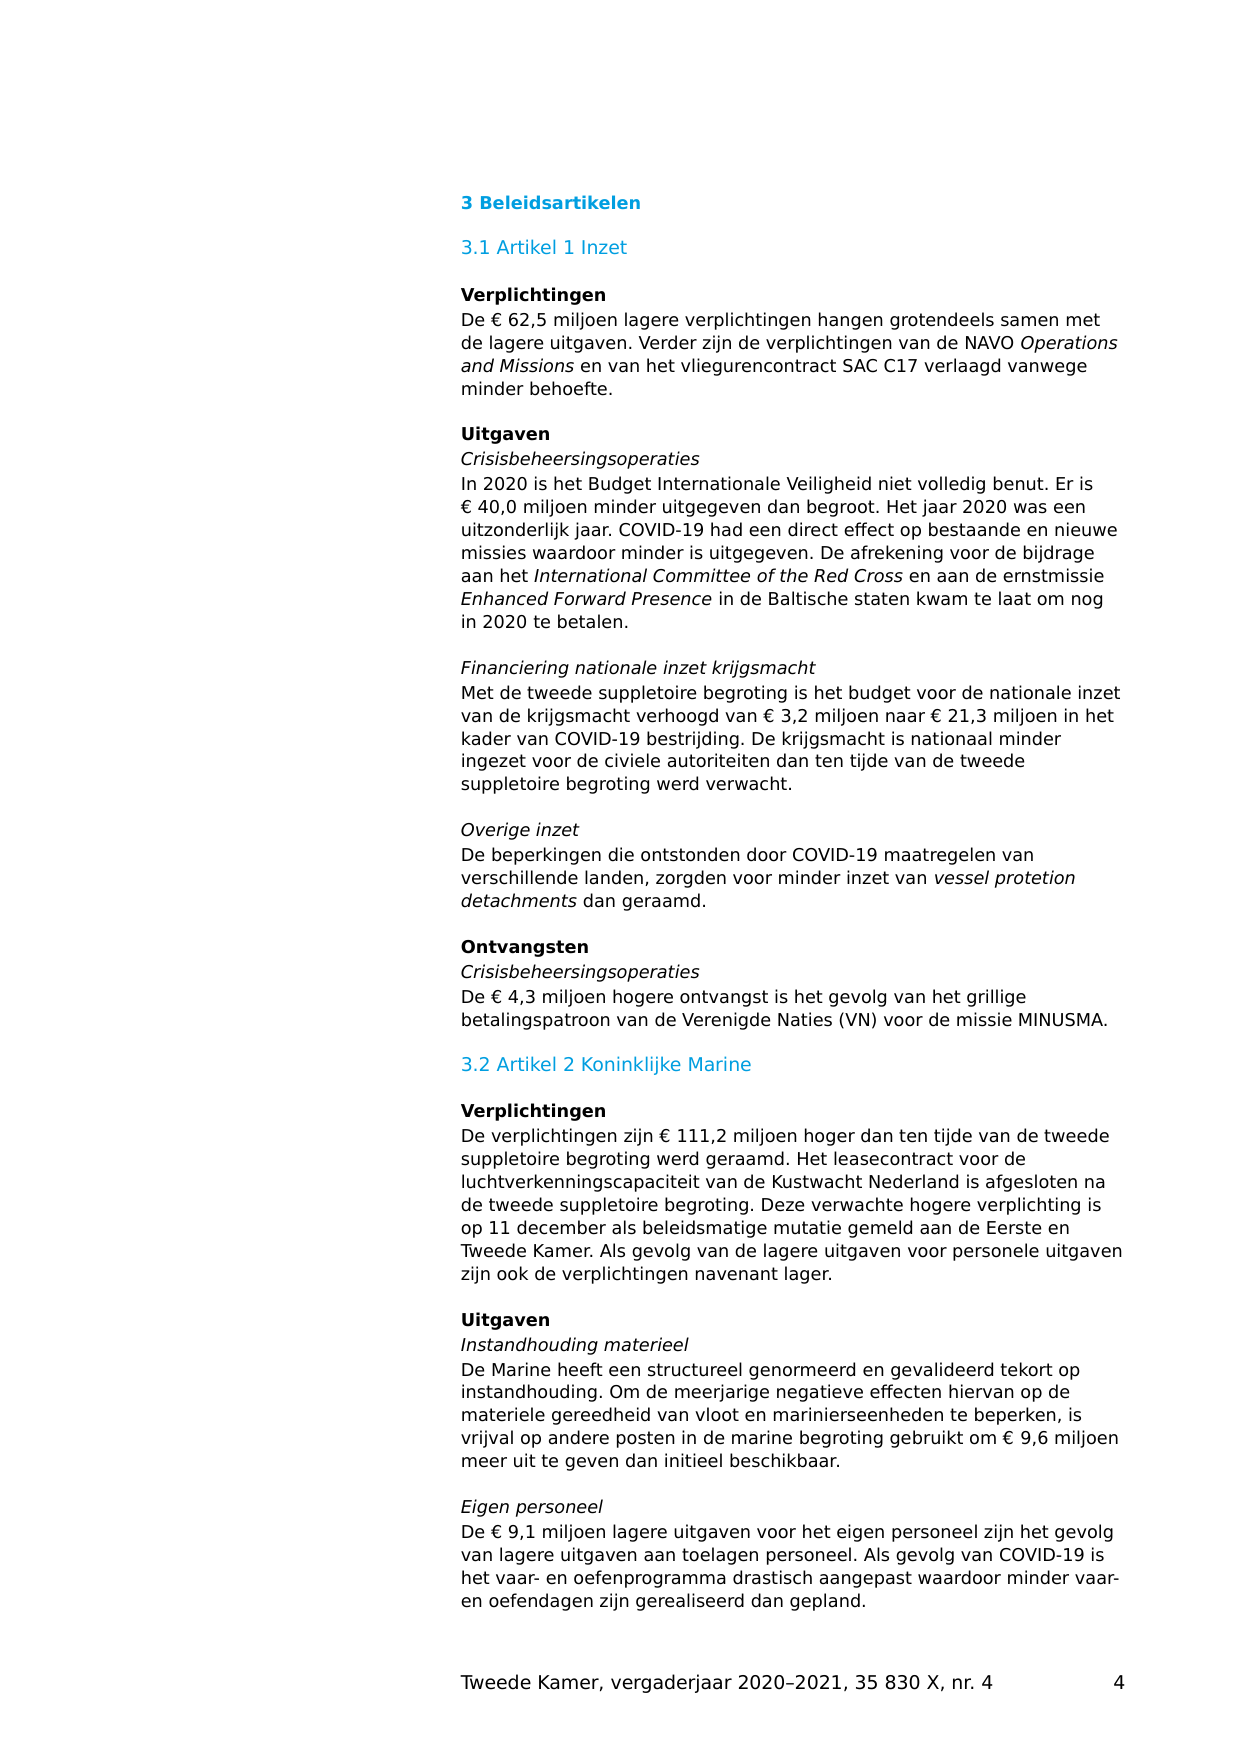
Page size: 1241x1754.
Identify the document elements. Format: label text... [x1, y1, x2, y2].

text Ontvangsten [461, 935, 1125, 958]
text Instandhouding materieel [461, 1333, 1125, 1356]
text Uitgaven [461, 422, 1125, 445]
text In 2020 is het Budget Internationale Veiligheid niet volledig benut. Er is € 40,0 miljoen minder uitgegeven dan begroot. Het jaar 2020 was een uitzonderlijk jaar. COVID-19 had een direct effect op bestaande en nieuwe missies waardoor minder is uitgegeven. De afrekening voor de bijdrage aan het International Committee of the Red Cross en aan de ernstmissie Enhanced Forward Presence in de Baltische staten kwam te laat om nog in 2020 te betalen. [461, 472, 1125, 633]
text Crisisbeheersingsoperaties [461, 960, 1125, 983]
text Crisisbeheersingsoperaties [461, 447, 1125, 470]
text Verplichtingen [461, 283, 1125, 306]
text Uitgaven [461, 1308, 1125, 1331]
text Financiering nationale inzet krijgsmacht [461, 656, 1125, 679]
text De verplichtingen zijn € 111,2 miljoen hoger dan ten tijde van de tweede suppletoire begroting werd geraamd. Het leasecontract voor de luchtverkenningscapaciteit van de Kustwacht Nederland is afgesloten na de tweede suppletoire begroting. Deze verwachte hogere verplichting is op 11 december als beleidsmatige mutatie gemeld aan de Eerste en Tweede Kamer. Als gevolg van de lagere uitgaven voor personele uitgaven zijn ook de verplichtingen navenant lager. [461, 1124, 1125, 1285]
text De Marine heeft een structureel genormeerd en gevalideerd tekort op instandhouding. Om de meerjarige negatieve effecten hiervan op de materiele gereedheid van vloot en marinierseenheden te beperken, is vrijval op andere posten in de marine begroting gebruikt om € 9,6 miljoen meer uit te geven dan initieel beschikbaar. [461, 1358, 1125, 1472]
text Met de tweede suppletoire begroting is het budget voor de nationale inzet van de krijgsmacht verhoogd van € 3,2 miljoen naar € 21,3 miljoen in het kader van COVID-19 bestrijding. De krijgsmacht is nationaal minder ingezet voor de civiele autoriteiten dan ten tijde van de tweede suppletoire begroting werd verwacht. [461, 681, 1125, 795]
text Verplichtingen [461, 1099, 1125, 1122]
title 3.1 Artikel 1 Inzet [461, 237, 1125, 259]
text De € 62,5 miljoen lagere verplichtingen hangen grotendeels samen met de lagere uitgaven. Verder zijn de verplichtingen van de NAVO Operations and Missions en van het vliegurencontract SAC C17 verlaagd vanwege minder behoefte. [461, 308, 1125, 399]
text Eigen personeel [461, 1495, 1125, 1518]
text De € 9,1 miljoen lagere uitgaven voor het eigen personeel zijn het gevolg van lagere uitgaven aan toelagen personeel. Als gevolg van COVID-19 is het vaar- en oefenprogramma drastisch aangepast waardoor minder vaar- en oefendagen zijn gerealiseerd dan gepland. [461, 1520, 1125, 1612]
title 3.2 Artikel 2 Koninklijke Marine [461, 1054, 1125, 1076]
text De beperkingen die ontstonden door COVID-19 maatregelen van verschillende landen, zorgden voor minder inzet van vessel protetion detachments dan geraamd. [461, 843, 1125, 912]
text Overige inzet [461, 818, 1125, 841]
text De € 4,3 miljoen hogere ontvangst is het gevolg van het grillige betalingspatroon van de Verenigde Naties (VN) voor de missie MINUSMA. [461, 985, 1125, 1031]
title 3 Beleidsartikelen [461, 191, 1125, 214]
